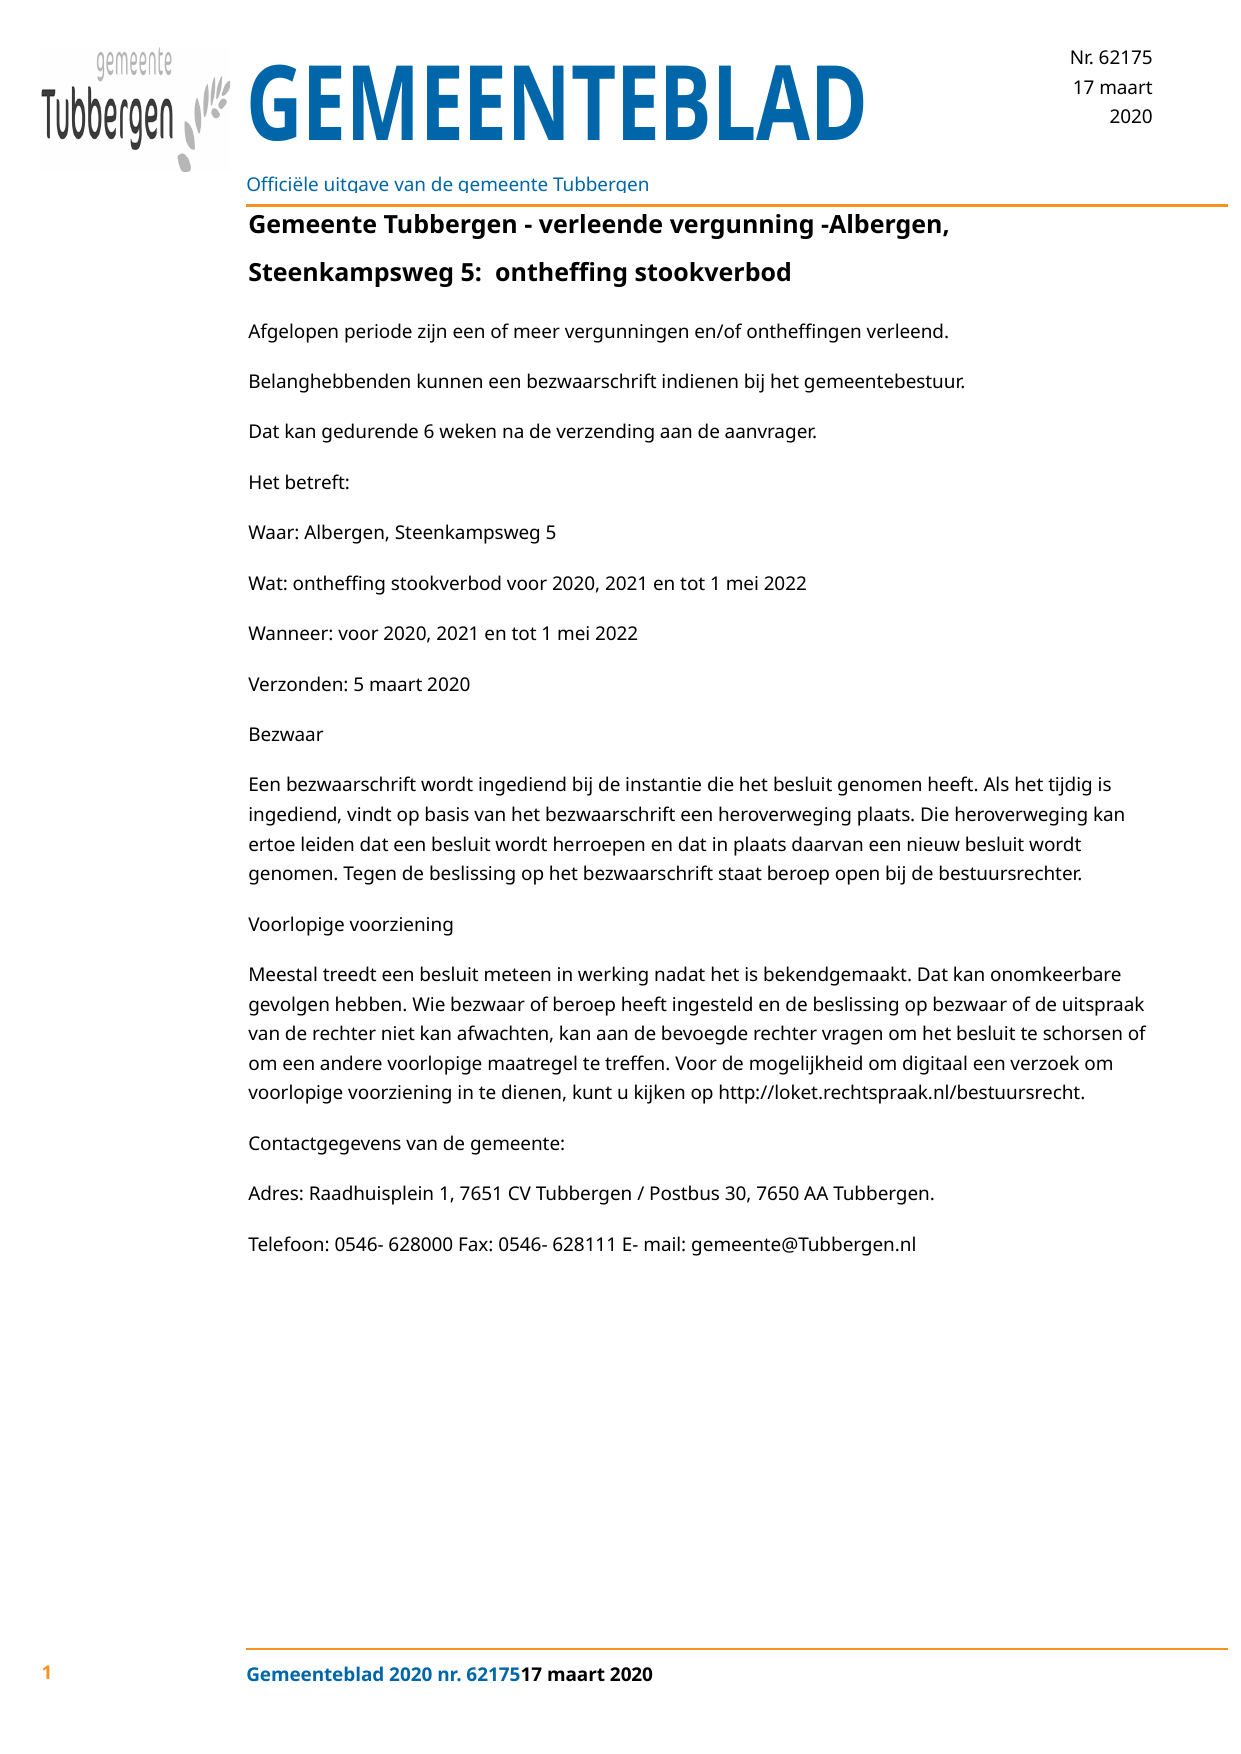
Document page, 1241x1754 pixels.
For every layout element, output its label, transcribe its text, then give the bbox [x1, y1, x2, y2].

text Afgelopen periode zijn een of meer vergunningen en/of ontheffingen verleend. [248, 318, 1152, 344]
picture [41, 47, 231, 172]
text Het betreft: [248, 469, 1152, 495]
text Dat kan gedurende 6 weken na de verzending aan de aanvrager. [248, 419, 1152, 444]
text Contactgegevens van de gemeente: [248, 1130, 1152, 1156]
text Een bezwaarschrift wordt ingediend bij de instantie die het besluit genomen heeft. Als het tijdig is ingediend, vindt op basis van het bezwaarschrift een heroverweging plaats. Die heroverweging kan ertoe leiden dat een besluit wordt herroepen en dat in plaats daarvan een nieuw besluit wordt genomen. Tegen de beslissing op het bezwaarschrift staat beroep open bij de bestuursrechter. [248, 772, 1152, 886]
text Belanghebbenden kunnen een bezwaarschrift indienen bij het gemeentebestuur. [248, 368, 1152, 394]
text Telefoon: 0546- 628000 Fax: 0546- 628111 E- mail: gemeente@Tubbergen.nl [248, 1231, 1152, 1257]
text Voorlopige voorziening [248, 911, 1152, 937]
text Meestal treedt een besluit meteen in werking nadat het is bekendgemaakt. Dat kan onomkeerbare gevolgen hebben. Wie bezwaar of beroep heeft ingesteld en de beslissing op bezwaar of de uitspraak van de rechter niet kan afwachten, kan aan de bevoegde rechter vragen om het besluit te schorsen of om een andere voorlopige maatregel te treffen. Voor de mogelijkheid om digitaal een verzoek om voorlopige voorziening in te dienen, kunt u kijken op http://loket.rechtspraak.nl/bestuursrecht. [248, 961, 1152, 1105]
text Verzonden: 5 maart 2020 [248, 671, 1152, 697]
text Wat: ontheffing stookverbod voor 2020, 2021 en tot 1 mei 2022 [248, 570, 1152, 596]
text Waar: Albergen, Steenkampsweg 5 [248, 519, 1152, 545]
text Adres: Raadhuisplein 1, 7651 CV Tubbergen / Postbus 30, 7650 AA Tubbergen. [248, 1180, 1152, 1206]
text Wanneer: voor 2020, 2021 en tot 1 mei 2022 [248, 620, 1152, 646]
text Gemeente Tubbergen - verleende vergunning -Albergen, Steenkampsweg 5: ontheffing stookverbod [248, 207, 1152, 288]
text Bezwaar [248, 721, 1152, 747]
